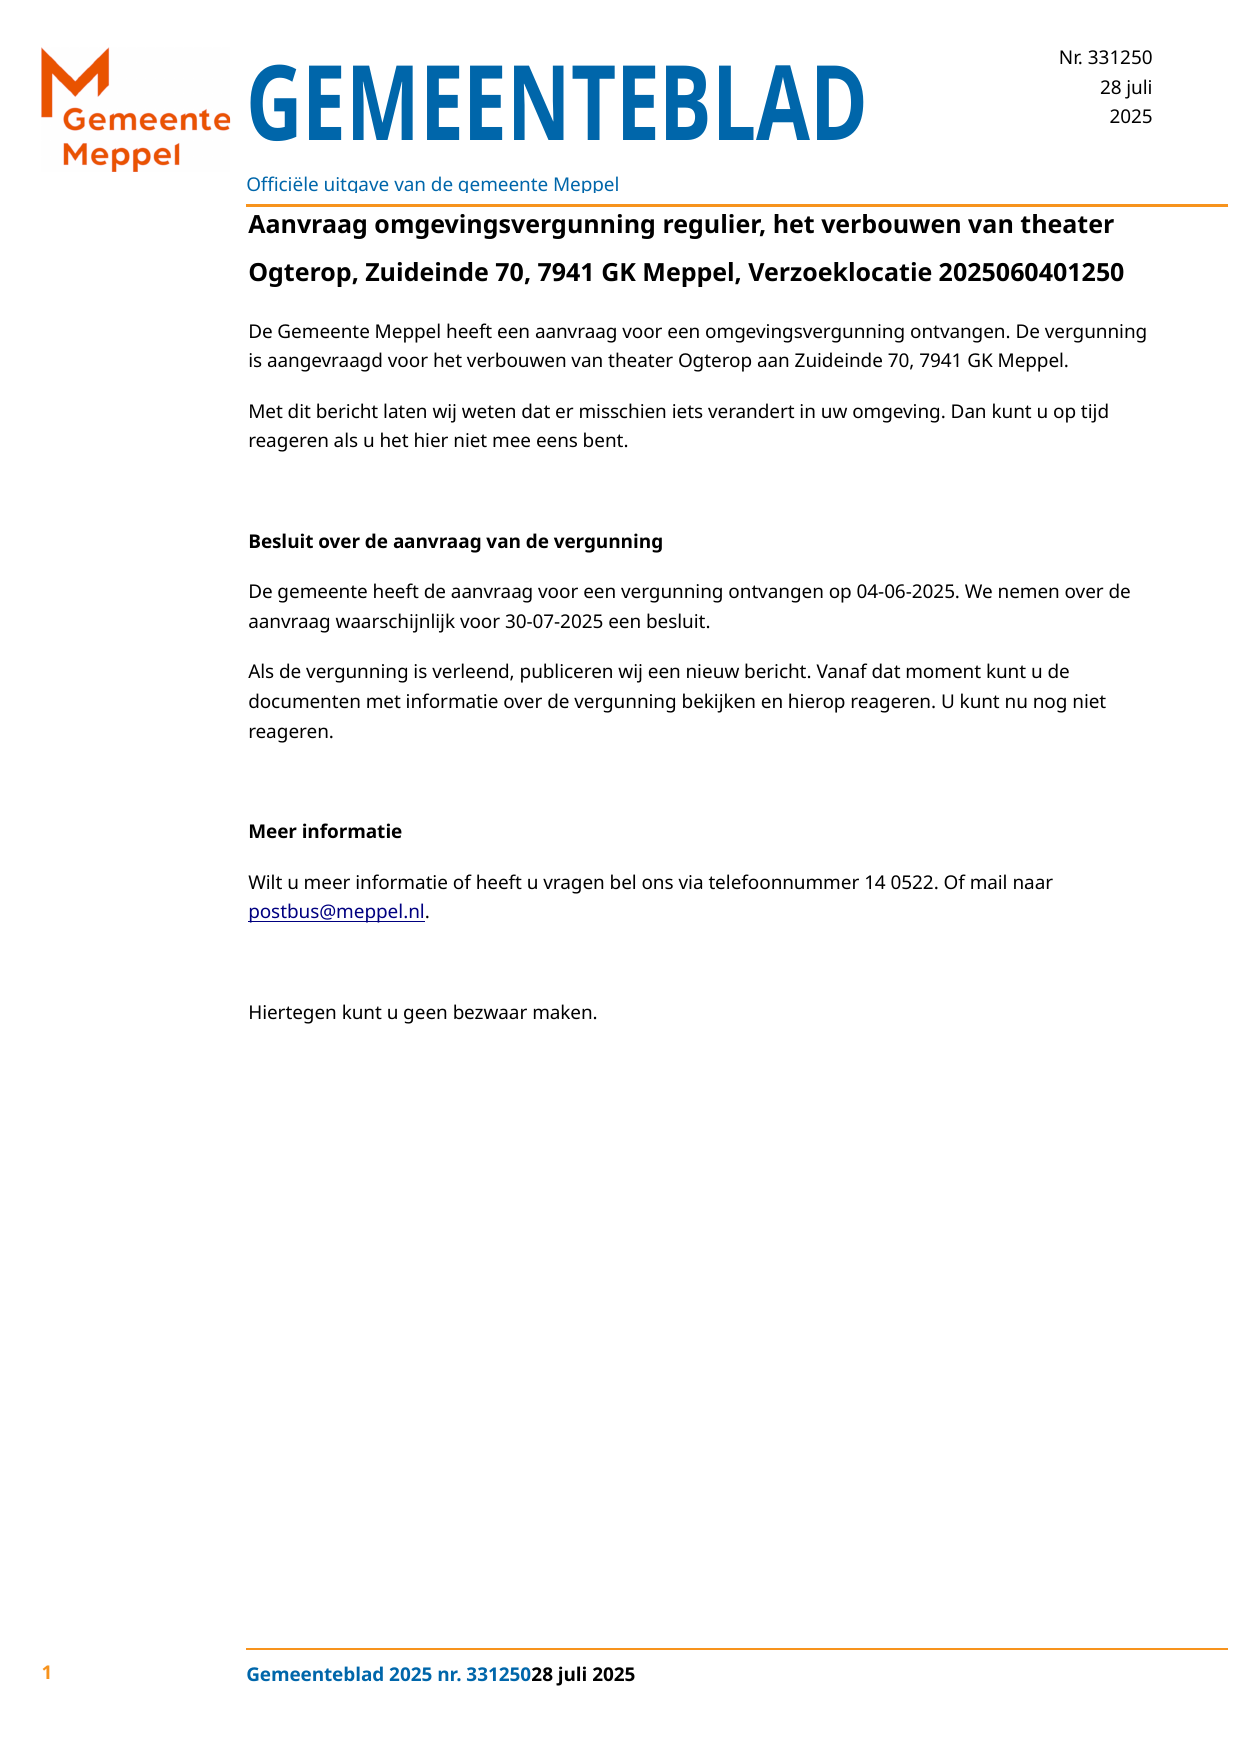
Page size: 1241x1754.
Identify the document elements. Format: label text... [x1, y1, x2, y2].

text Met dit bericht laten wij weten dat er misschien iets verandert in uw omgeving. Dan kunt u op tijd reageren als u het hier niet mee eens bent. [248, 398, 1152, 453]
text Hiertegen kunt u geen bezwaar maken. [248, 999, 1152, 1025]
text Wilt u meer informatie of heeft u vragen bel ons via telefoonnummer 14 0522. Of mail naar postbus@meppel.nl. [248, 869, 1152, 924]
text De Gemeente Meppel heeft een aanvraag voor een omgevingsvergunning ontvangen. De vergunning is aangevraagd voor het verbouwen van theater Ogterop aan Zuideinde 70, 7941 GK Meppel. [248, 318, 1152, 373]
picture [41, 47, 231, 172]
text De gemeente heeft de aanvraag voor een vergunning ontvangen op 04-06-2025. We nemen over de aanvraag waarschijnlijk voor 30-07-2025 een besluit. [248, 579, 1152, 634]
text Aanvraag omgevingsvergunning regulier, het verbouwen van theater Ogterop, Zuideinde 70, 7941 GK Meppel, Verzoeklocatie 2025060401250 [248, 207, 1152, 288]
text Als de vergunning is verleend, publiceren wij een nieuw bericht. Vanaf dat moment kunt u de documenten met informatie over de vergunning bekijken en hierop reageren. U kunt nu nog niet reageren. [248, 659, 1152, 744]
text Besluit over de aanvraag van de vergunning [248, 528, 1152, 554]
text Meer informatie [248, 819, 1152, 844]
